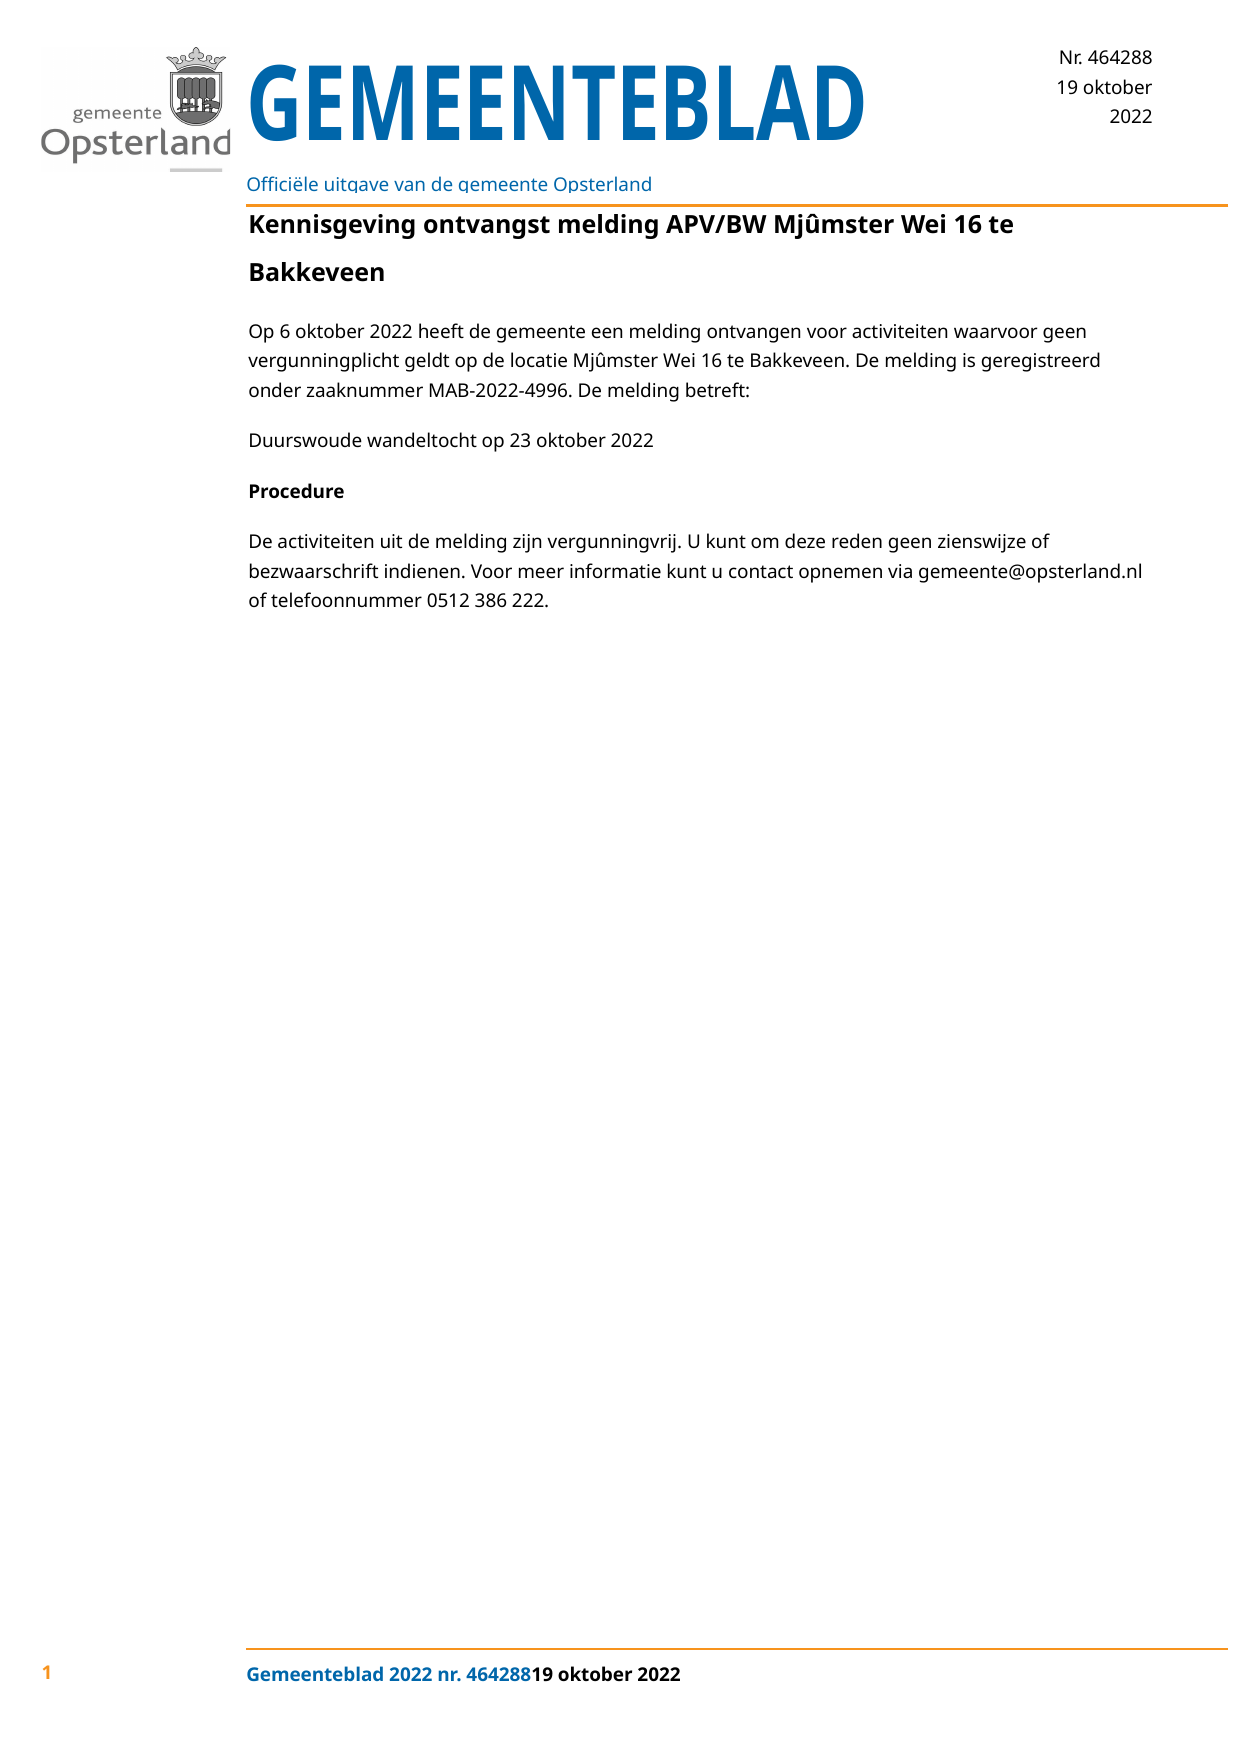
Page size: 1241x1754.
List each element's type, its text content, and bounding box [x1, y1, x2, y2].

picture [41, 47, 231, 172]
text Kennisgeving ontvangst melding APV/BW Mjûmster Wei 16 te Bakkeveen [248, 207, 1152, 288]
text Duurswoude wandeltocht op 23 oktober 2022 [248, 427, 1152, 453]
text De activiteiten uit de melding zijn vergunningvrij. U kunt om deze reden geen zienswijze of bezwaarschrift indienen. Voor meer informatie kunt u contact opnemen via gemeente@opsterland.nl of telefoonnummer 0512 386 222. [248, 528, 1152, 613]
text Procedure [248, 478, 1152, 504]
text Op 6 oktober 2022 heeft de gemeente een melding ontvangen voor activiteiten waarvoor geen vergunningplicht geldt op de locatie Mjûmster Wei 16 te Bakkeveen. De melding is geregistreerd onder zaaknummer MAB-2022-4996. De melding betreft: [248, 318, 1152, 403]
